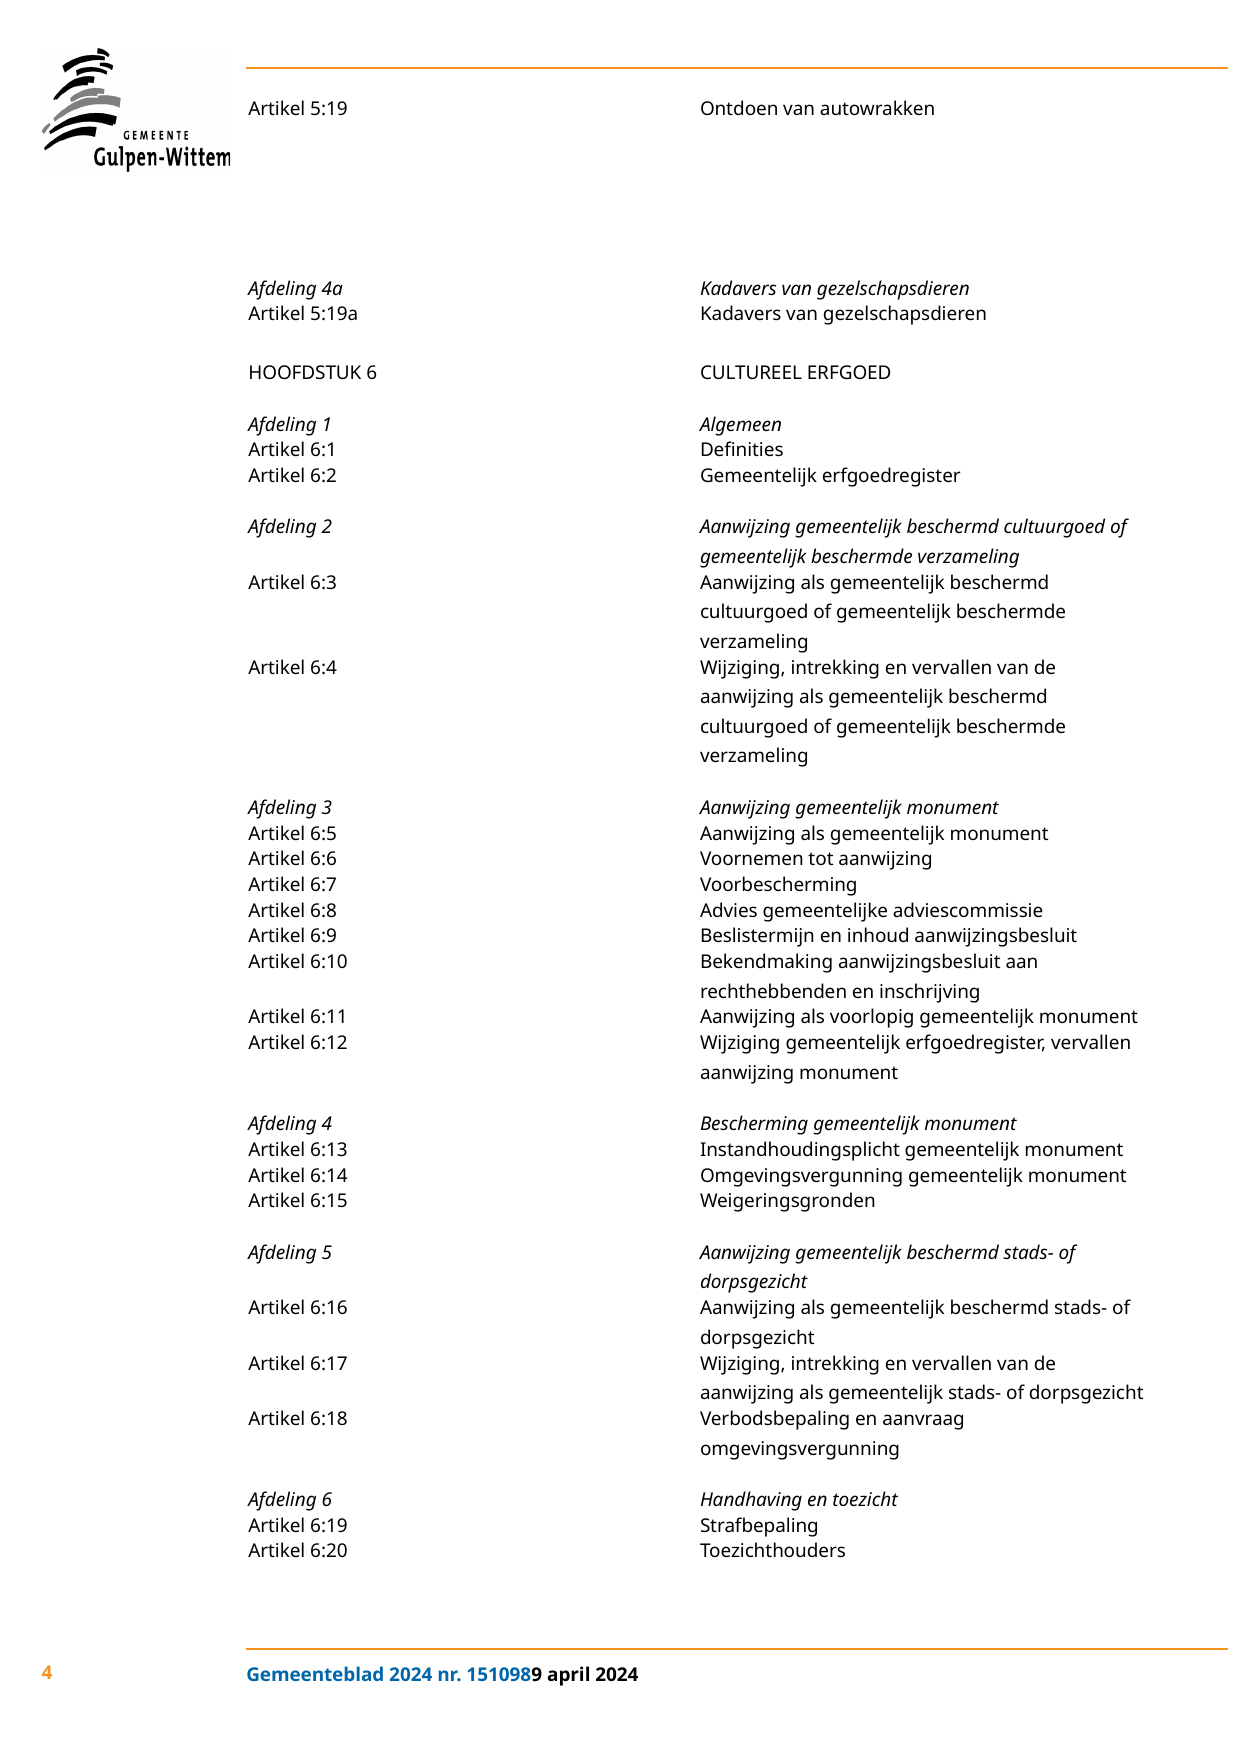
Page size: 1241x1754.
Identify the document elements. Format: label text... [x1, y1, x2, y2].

table_cell Wijziging, intrekking en vervallen van de aanwijzing als gemeentelijk stads- of dorpsgezicht [700, 1350, 1152, 1405]
table_cell Kadavers van gezelschapsdieren [700, 275, 1152, 301]
table_cell Definities [700, 436, 1152, 462]
table_cell Bekendmaking aanwijzingsbesluit aan rechthebbenden en inschrijving [700, 949, 1152, 1004]
table_cell Artikel 5:19 [248, 95, 700, 121]
table_cell [248, 385, 700, 411]
table_cell Advies gemeentelijke adviescommissie [700, 897, 1152, 923]
table_cell [700, 224, 1152, 249]
table_cell Artikel 6:2 [248, 462, 700, 488]
table_cell Artikel 6:20 [248, 1538, 700, 1563]
table_cell Aanwijzing als gemeentelijk beschermd stads- of dorpsgezicht [700, 1295, 1152, 1350]
table_cell [248, 146, 700, 172]
table_cell Artikel 6:18 [248, 1405, 700, 1460]
table_cell [700, 385, 1152, 411]
table_cell Algemeen [700, 411, 1152, 436]
table_cell Afdeling 5 [248, 1239, 700, 1294]
table_cell Strafbepaling [700, 1512, 1152, 1538]
table_cell [700, 1563, 1152, 1589]
table_cell Verbodsbepaling en aanvraag omgevingsvergunning [700, 1405, 1152, 1460]
table_cell Afdeling 4 [248, 1111, 700, 1136]
table_cell Afdeling 3 [248, 794, 700, 820]
table_cell Artikel 6:6 [248, 846, 700, 871]
table_cell [700, 1214, 1152, 1239]
table_cell Gemeentelijk erfgoedregister [700, 462, 1152, 488]
table_cell Weigeringsgronden [700, 1188, 1152, 1213]
table_cell [248, 121, 700, 146]
table_cell [700, 1460, 1152, 1486]
table_cell Afdeling 6 [248, 1486, 700, 1512]
table_cell Artikel 6:9 [248, 923, 700, 948]
table_cell Artikel 6:15 [248, 1188, 700, 1213]
table_cell Artikel 6:12 [248, 1030, 700, 1085]
table_cell Ontdoen van autowrakken [700, 95, 1152, 121]
table_cell [248, 488, 700, 514]
table_cell Instandhoudingsplicht gemeentelijk monument [700, 1136, 1152, 1162]
table_cell Handhaving en toezicht [700, 1486, 1152, 1512]
table_cell [700, 488, 1152, 514]
table_cell [248, 224, 700, 249]
table_cell [248, 172, 700, 198]
table_cell Aanwijzing gemeentelijk beschermd stads- of dorpsgezicht [700, 1239, 1152, 1294]
table_header HOOFDSTUK 6 [248, 359, 700, 385]
table_cell Aanwijzing als gemeentelijk beschermd cultuurgoed of gemeentelijk beschermde verzameling [700, 569, 1152, 654]
table_cell Wijziging gemeentelijk erfgoedregister, vervallen aanwijzing monument [700, 1030, 1152, 1085]
table_cell Artikel 6:16 [248, 1295, 700, 1350]
table_cell Bescherming gemeentelijk monument [700, 1111, 1152, 1136]
table_cell [248, 198, 700, 223]
table_cell Voornemen tot aanwijzing [700, 846, 1152, 871]
table_cell Wijziging, intrekking en vervallen van de aanwijzing als gemeentelijk beschermd cultuurgoed of gemeentelijk beschermde verzameling [700, 654, 1152, 768]
table_cell Kadavers van gezelschapsdieren [700, 301, 1152, 326]
table_cell Aanwijzing gemeentelijk monument [700, 794, 1152, 820]
table_cell [248, 249, 700, 275]
table_cell Artikel 6:14 [248, 1162, 700, 1188]
table_cell Beslistermijn en inhoud aanwijzingsbesluit [700, 923, 1152, 948]
table_cell [700, 768, 1152, 794]
table_cell Toezichthouders [700, 1538, 1152, 1563]
table_cell Afdeling 4a [248, 275, 700, 301]
table_cell Artikel 6:3 [248, 569, 700, 654]
table_cell Aanwijzing als voorlopig gemeentelijk monument [700, 1004, 1152, 1029]
table_cell Artikel 6:8 [248, 897, 700, 923]
table_header CULTUREEL ERFGOED [700, 359, 1152, 385]
table_cell [700, 1085, 1152, 1111]
table_cell [700, 172, 1152, 198]
table_cell [700, 146, 1152, 172]
table_cell Artikel 6:1 [248, 436, 700, 462]
table_cell Artikel 6:10 [248, 949, 700, 1004]
table_cell [248, 1563, 700, 1589]
table_cell Artikel 6:5 [248, 820, 700, 846]
table_cell Artikel 6:11 [248, 1004, 700, 1029]
table_cell [700, 121, 1152, 146]
table_cell [248, 1460, 700, 1486]
table_cell [248, 768, 700, 794]
table_cell Afdeling 2 [248, 514, 700, 569]
table_cell [700, 249, 1152, 275]
table_cell Artikel 6:17 [248, 1350, 700, 1405]
table_cell Afdeling 1 [248, 411, 700, 436]
table_cell Aanwijzing gemeentelijk beschermd cultuurgoed of gemeentelijk beschermde verzameling [700, 514, 1152, 569]
table_cell Artikel 6:19 [248, 1512, 700, 1538]
table_cell Artikel 6:4 [248, 654, 700, 768]
table_cell [248, 1214, 700, 1239]
table_cell Artikel 6:13 [248, 1136, 700, 1162]
table_cell [700, 198, 1152, 223]
table_cell Voorbescherming [700, 871, 1152, 897]
table_cell Artikel 6:7 [248, 871, 700, 897]
picture [41, 47, 231, 172]
table_cell [248, 1085, 700, 1111]
table_cell Aanwijzing als gemeentelijk monument [700, 820, 1152, 846]
table_cell Omgevingsvergunning gemeentelijk monument [700, 1162, 1152, 1188]
table_cell Artikel 5:19a [248, 301, 700, 326]
